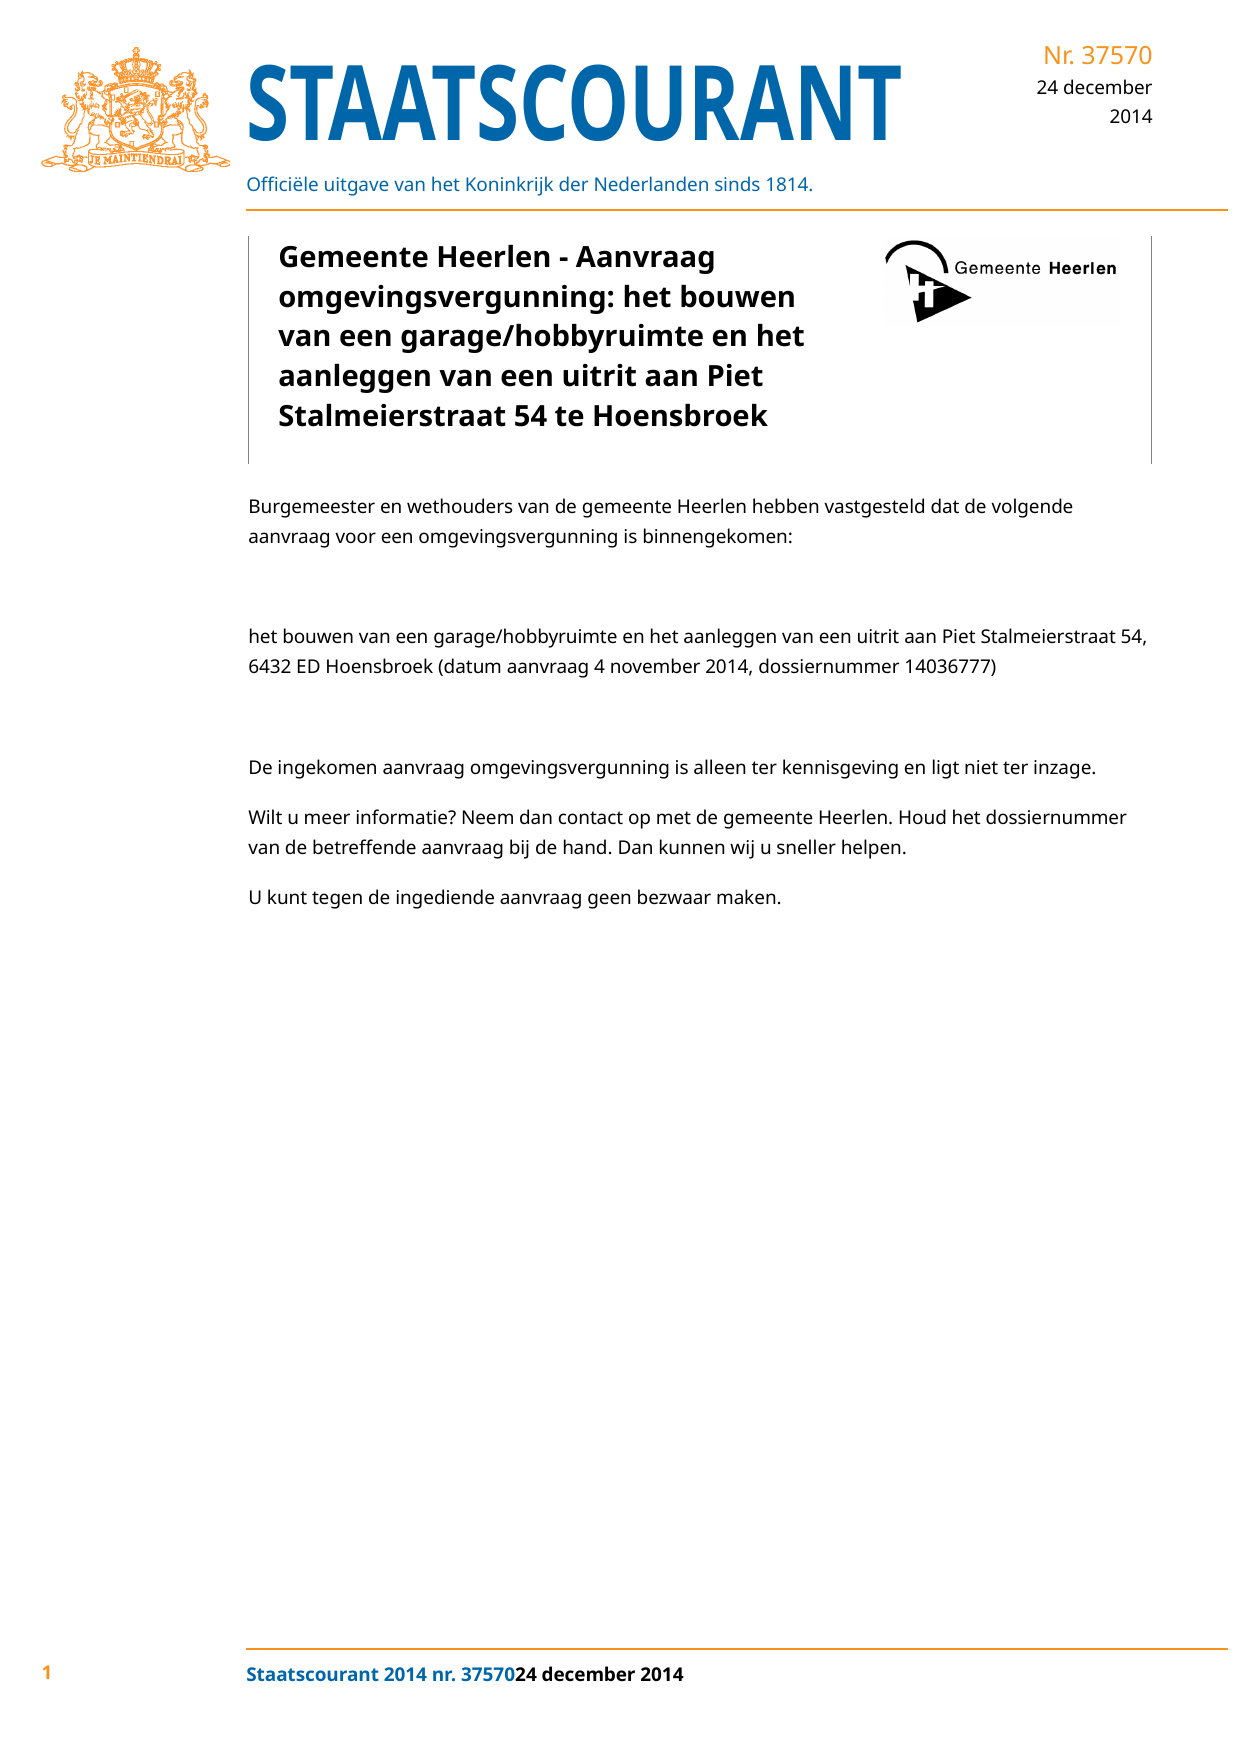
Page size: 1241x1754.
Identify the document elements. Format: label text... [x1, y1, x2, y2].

picture [882, 236, 1119, 325]
picture [41, 47, 231, 172]
text De ingekomen aanvraag omgevingsvergunning is alleen ter kennisgeving en ligt niet ter inzage. [248, 754, 1152, 780]
text U kunt tegen de ingediende aanvraag geen bezwaar maken. [248, 884, 1152, 910]
table_header [850, 236, 1151, 464]
table_header Gemeente Heerlen - Aanvraag omgevingsvergunning: het bouwen van een garage/hobbyruimte en het aanleggen van een uitrit aan Piet Stalmeierstraat 54 te Hoensbroek [249, 236, 850, 464]
text Burgemeester en wethouders van de gemeente Heerlen hebben vastgesteld dat de volgende aanvraag voor een omgevingsvergunning is binnengekomen: [248, 493, 1152, 549]
text het bouwen van een garage/hobbyruimte en het aanleggen van een uitrit aan Piet Stalmeierstraat 54, 6432 ED Hoensbroek (datum aanvraag 4 november 2014, dossiernummer 14036777) [248, 624, 1152, 679]
text Wilt u meer informatie? Neem dan contact op met de gemeente Heerlen. Houd het dossiernummer van de betreffende aanvraag bij de hand. Dan kunnen wij u sneller helpen. [248, 804, 1152, 860]
